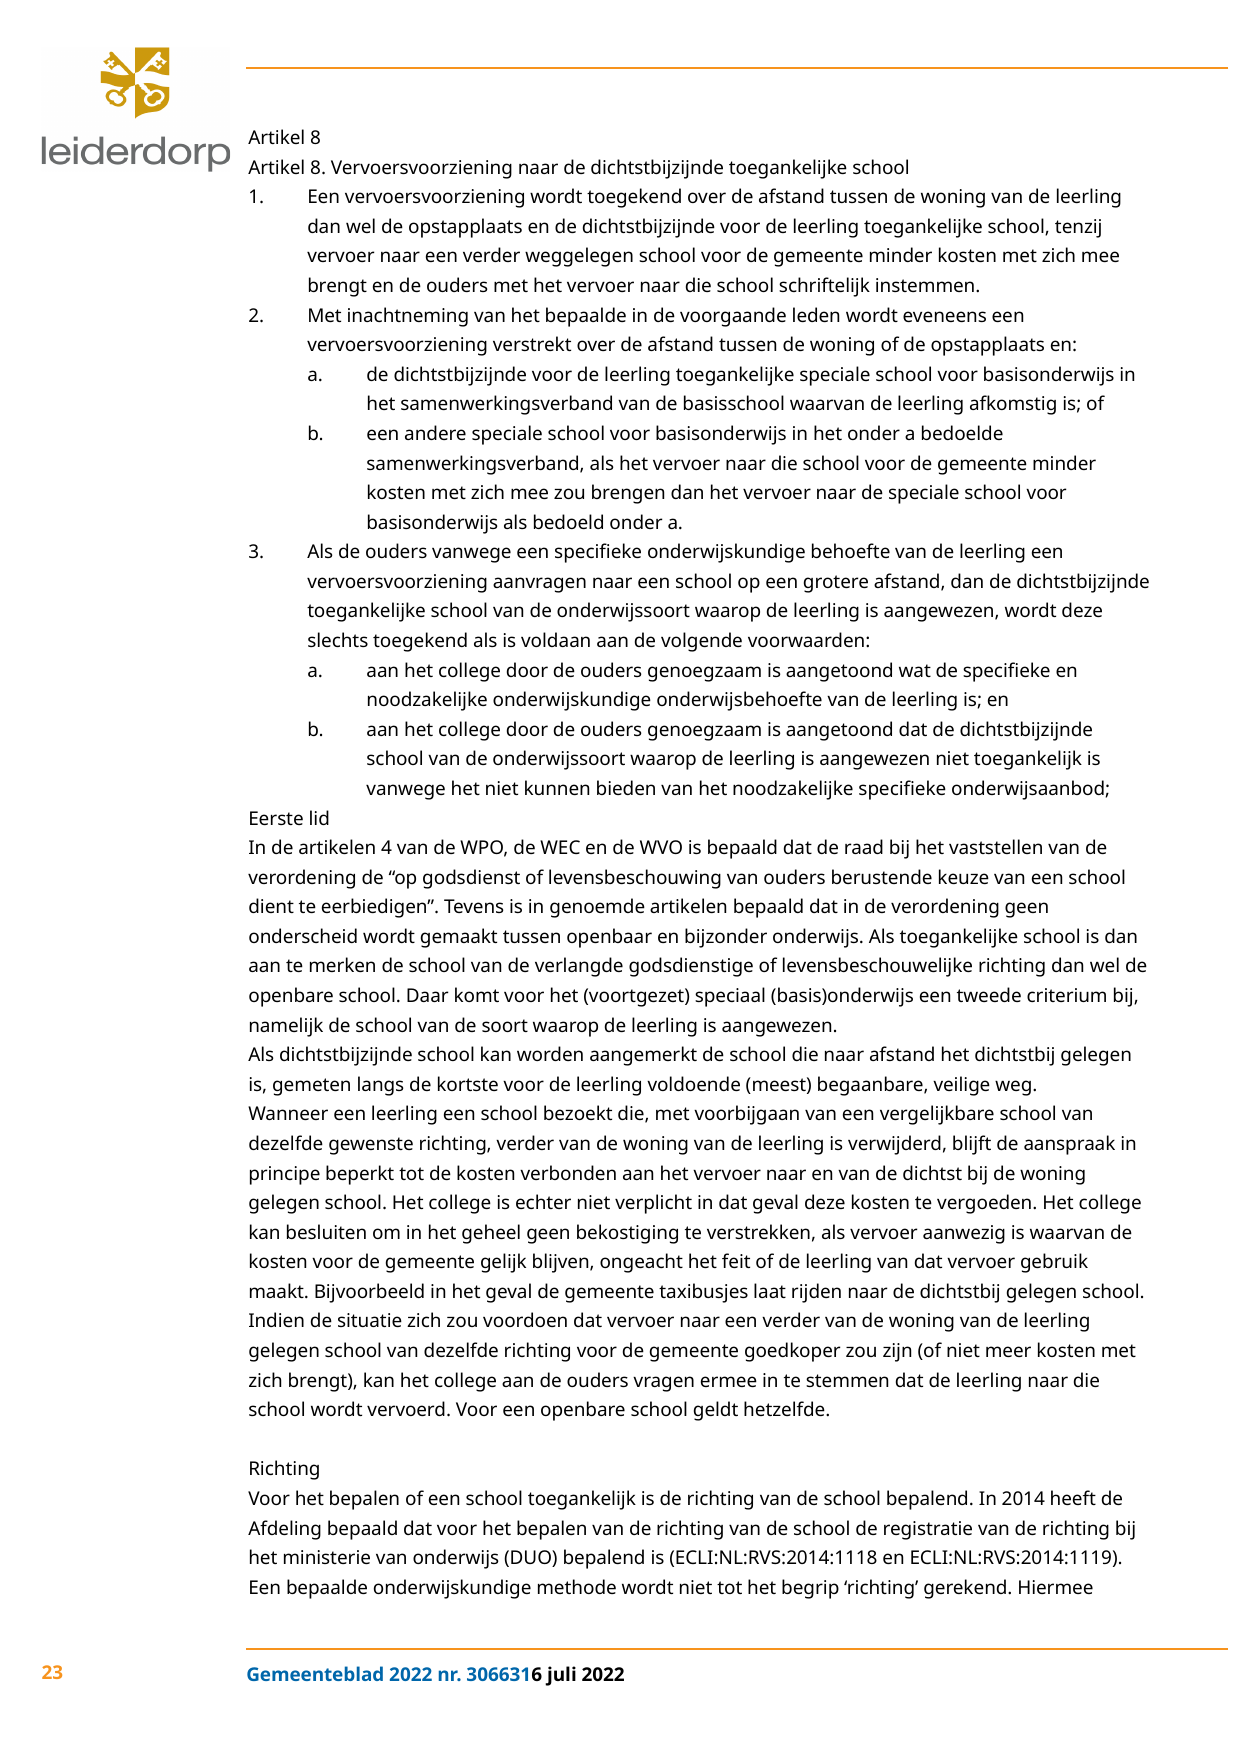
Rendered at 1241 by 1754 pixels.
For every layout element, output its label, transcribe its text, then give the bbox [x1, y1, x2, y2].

text In de artikelen 4 van de WPO, de WEC en de WVO is bepaald dat de raad bij het vaststellen van de verordening de “op godsdienst of levensbeschouwing van ouders berustende keuze van een school dient te eerbiedigen”. Tevens is in genoemde artikelen bepaald dat in de verordening geen onderscheid wordt gemaakt tussen openbaar en bijzonder onderwijs. Als toegankelijke school is dan aan te merken de school van de verlangde godsdienstige of levensbeschouwelijke richting dan wel de openbare school. Daar komt voor het (voortgezet) speciaal (basis)onderwijs een tweede criterium bij, namelijk de school van de soort waarop de leerling is aangewezen. [248, 834, 1152, 1038]
text Voor het bepalen of een school toegankelijk is de richting van de school bepalend. In 2014 heeft de Afdeling bepaald dat voor het bepalen van de richting van de school de registratie van de richting bij het ministerie van onderwijs (DUO) bepalend is (ECLI:NL:RVS:2014:1118 en ECLI:NL:RVS:2014:1119). [248, 1485, 1152, 1570]
list aan het college door de ouders genoegzaam is aangetoond wat de specifieke en noodzakelijke onderwijskundige onderwijsbehoefte van de leerling is; en [307, 657, 1152, 712]
text Indien de situatie zich zou voordoen dat vervoer naar een verder van de woning van de leerling gelegen school van dezelfde richting voor de gemeente goedkoper zou zijn (of niet meer kosten met zich brengt), kan het college aan de ouders vragen ermee in te stemmen dat de leerling naar die school wordt vervoerd. Voor een openbare school geldt hetzelfde. [248, 1308, 1152, 1422]
text Richting [248, 1456, 1152, 1481]
text Als dichtstbijzijnde school kan worden aangemerkt de school die naar afstand het dichtstbij gelegen is, gemeten langs de kortste voor de leerling voldoende (meest) begaanbare, veilige weg. [248, 1041, 1152, 1097]
picture [41, 47, 231, 172]
text Een bepaalde onderwijskundige methode wordt niet tot het begrip ‘richting’ gerekend. Hiermee [248, 1574, 1152, 1600]
text Artikel 8 [248, 124, 1152, 150]
text Eerste lid [248, 805, 1152, 831]
list Met inachtneming van het bepaalde in de voorgaande leden wordt eveneens een vervoersvoorziening verstrekt over de afstand tussen de woning of de opstapplaats en: [248, 302, 1152, 357]
text Wanneer een leerling een school bezoekt die, met voorbijgaan van een vergelijkbare school van dezelfde gewenste richting, verder van de woning van de leerling is verwijderd, blijft de aanspraak in principe beperkt tot de kosten verbonden aan het vervoer naar en van de dichtst bij de woning gelegen school. Het college is echter niet verplicht in dat geval deze kosten te vergoeden. Het college kan besluiten om in het geheel geen bekostiging te verstrekken, als vervoer aanwezig is waarvan de kosten voor de gemeente gelijk blijven, ongeacht het feit of de leerling van dat vervoer gebruik maakt. Bijvoorbeeld in het geval de gemeente taxibusjes laat rijden naar de dichtstbij gelegen school. [248, 1101, 1152, 1304]
list een andere speciale school voor basisonderwijs in het onder a bedoelde samenwerkingsverband, als het vervoer naar die school voor de gemeente minder kosten met zich mee zou brengen dan het vervoer naar de speciale school voor basisonderwijs als bedoeld onder a. [307, 420, 1152, 535]
list Een vervoersvoorziening wordt toegekend over de afstand tussen de woning van de leerling dan wel de opstapplaats en de dichtstbijzijnde voor de leerling toegankelijke school, tenzij vervoer naar een verder weggelegen school voor de gemeente minder kosten met zich mee brengt en de ouders met het vervoer naar die school schriftelijk instemmen. [248, 183, 1152, 298]
list Als de ouders vanwege een specifieke onderwijskundige behoefte van de leerling een vervoersvoorziening aanvragen naar een school op een grotere afstand, dan de dichtstbijzijnde toegankelijke school van de onderwijssoort waarop de leerling is aangewezen, wordt deze slechts toegekend als is voldaan aan de volgende voorwaarden: [248, 538, 1152, 653]
list de dichtstbijzijnde voor de leerling toegankelijke speciale school voor basisonderwijs in het samenwerkingsverband van de basisschool waarvan de leerling afkomstig is; of [307, 361, 1152, 416]
list aan het college door de ouders genoegzaam is aangetoond dat de dichtstbijzijnde school van de onderwijssoort waarop de leerling is aangewezen niet toegankelijk is vanwege het niet kunnen bieden van het noodzakelijke specifieke onderwijsaanbod; [307, 716, 1152, 801]
text Artikel 8. Vervoersvoorziening naar de dichtstbijzijnde toegankelijke school [248, 154, 1152, 180]
